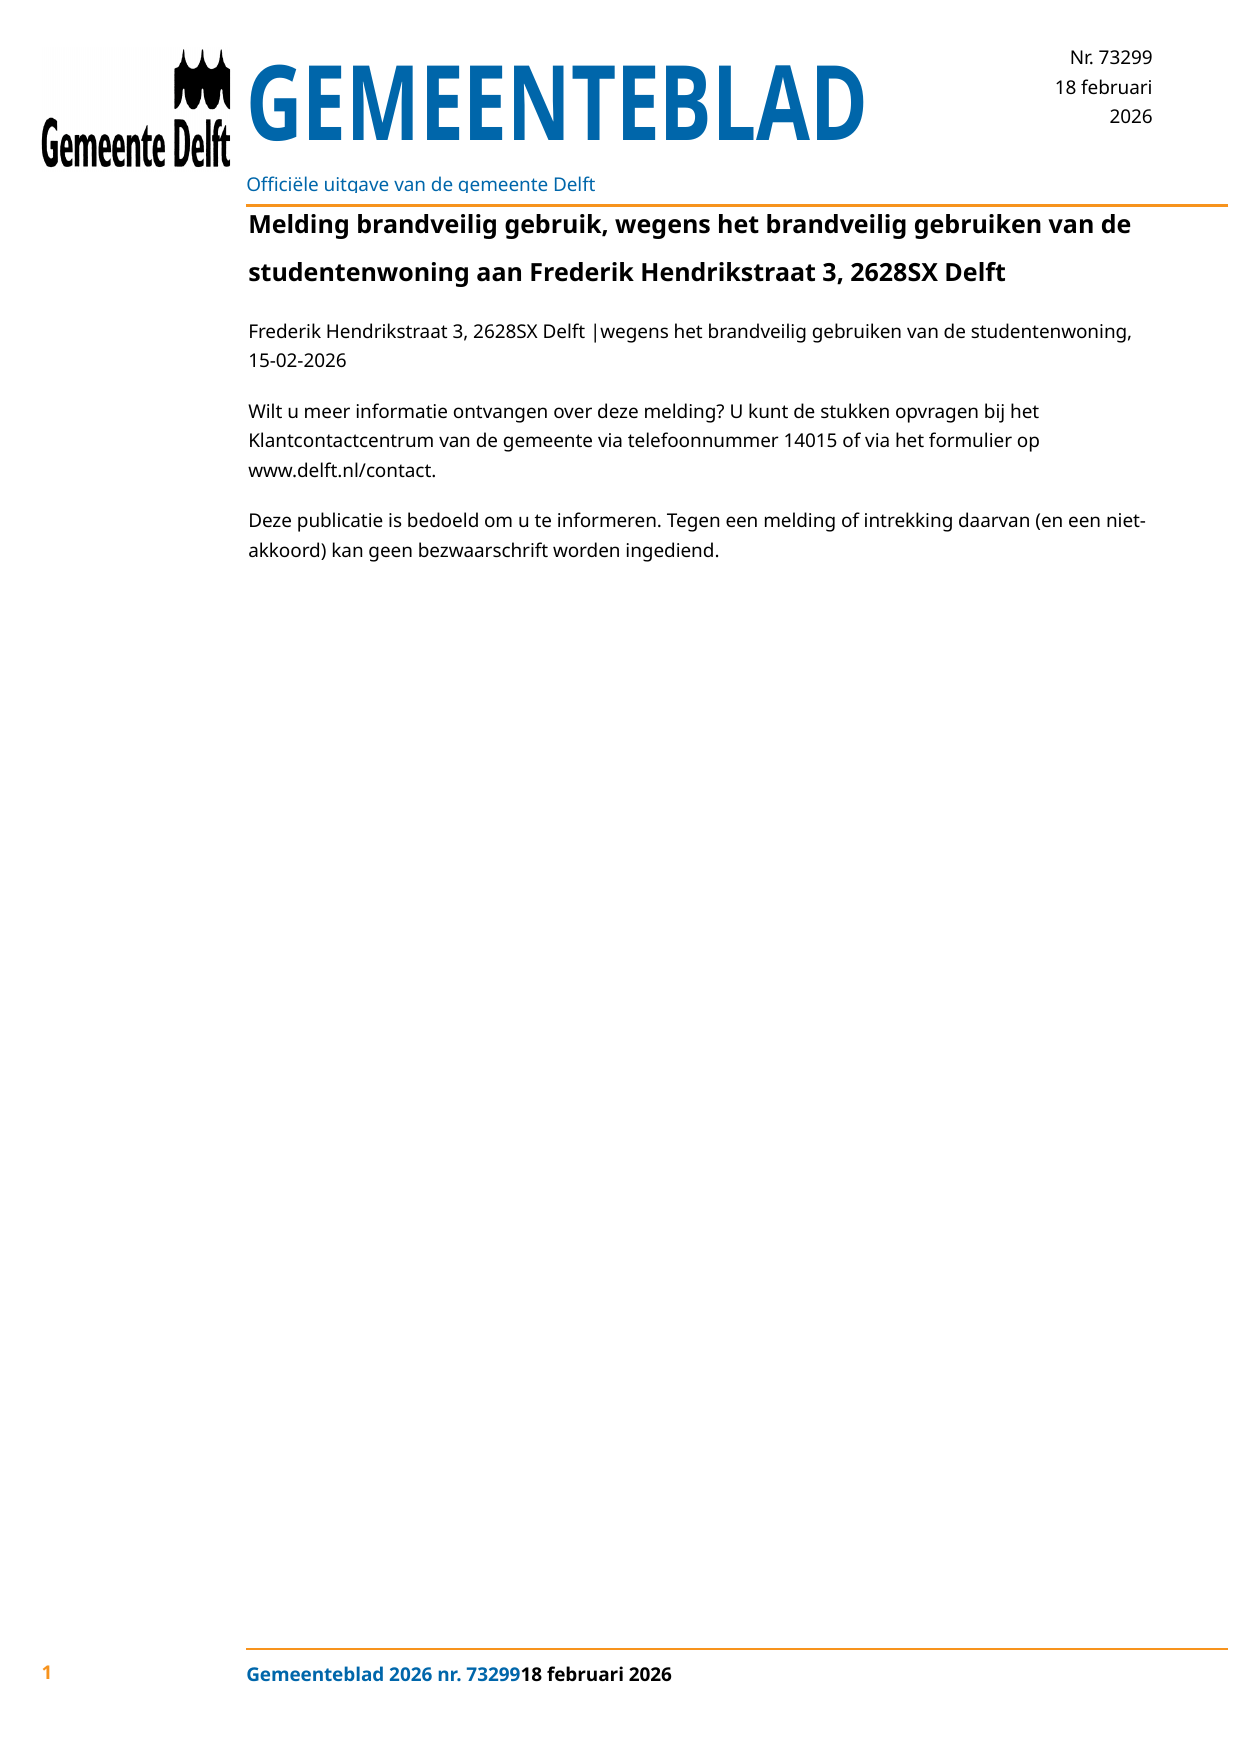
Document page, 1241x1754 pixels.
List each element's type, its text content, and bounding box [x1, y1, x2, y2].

text Deze publicatie is bedoeld om u te informeren. Tegen een melding of intrekking daarvan (en een niet-akkoord) kan geen bezwaarschrift worden ingediend. [248, 507, 1152, 563]
text Melding brandveilig gebruik, wegens het brandveilig gebruiken van de studentenwoning aan Frederik Hendrikstraat 3, 2628SX Delft [248, 207, 1152, 288]
text Frederik Hendrikstraat 3, 2628SX Delft |wegens het brandveilig gebruiken van de studentenwoning, 15-02-2026 [248, 318, 1152, 373]
text Wilt u meer informatie ontvangen over deze melding? U kunt de stukken opvragen bij het Klantcontactcentrum van de gemeente via telefoonnummer 14015 of via het formulier op www.delft.nl/contact. [248, 398, 1152, 483]
picture [41, 47, 231, 172]
